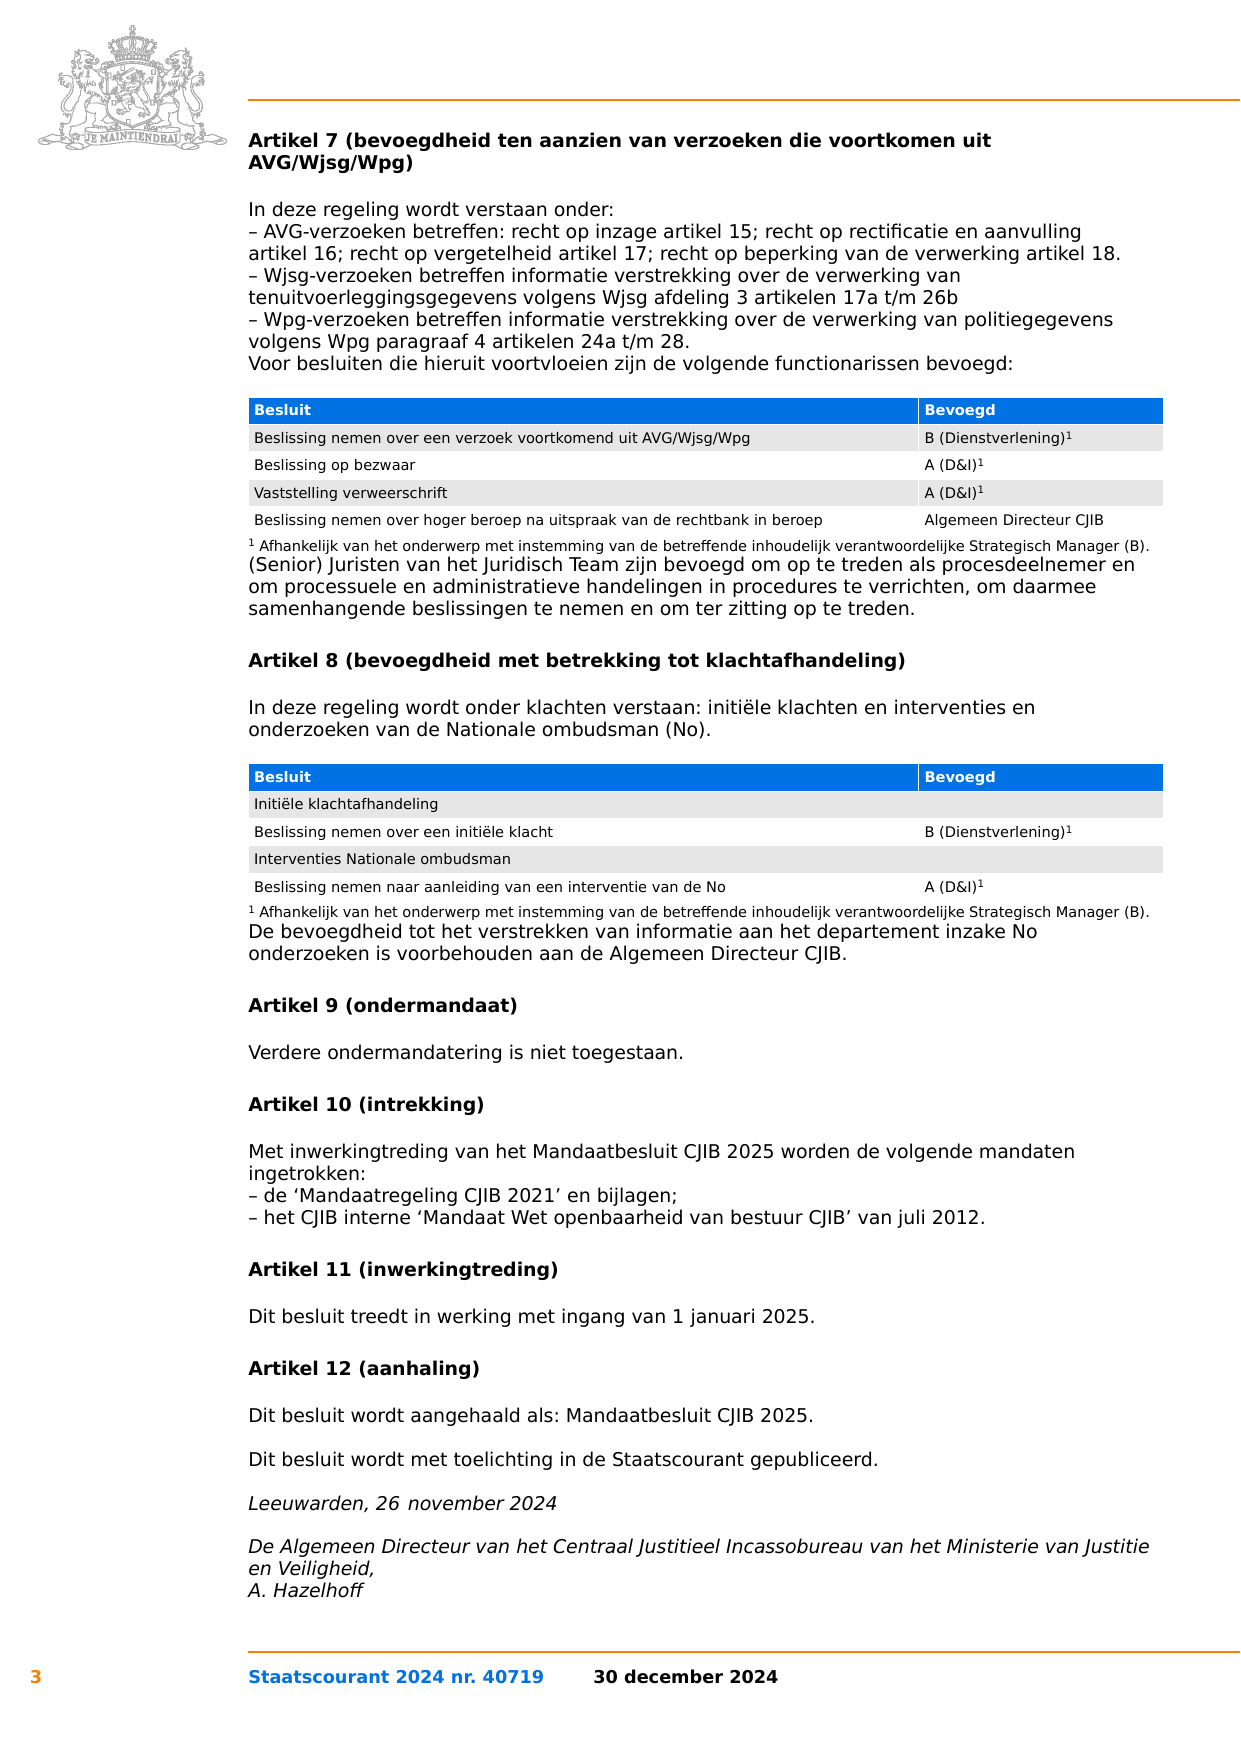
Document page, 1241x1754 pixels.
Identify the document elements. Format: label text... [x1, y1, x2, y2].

table_cell Beslissing op bezwaar [249, 453, 918, 479]
text – de ‘Mandaatregeling CJIB 2021’ en bijlagen; [248, 1185, 1163, 1207]
table_cell Beslissing nemen over een initiële klacht [249, 819, 918, 845]
text Dit besluit wordt met toelichting in de Staatscourant gepubliceerd. [248, 1448, 1163, 1471]
text Leeuwarden, 26 november 2024 [248, 1492, 1163, 1514]
text – Wjsg-verzoeken betreffen informatie verstrekking over de verwerking van tenuitvoerleggingsgegevens volgens Wjsg afdeling 3 artikelen 17a t/m 26b [248, 265, 1163, 309]
table_cell A (D&I)1 [919, 874, 1163, 900]
table_cell B (Dienstverlening)1 [919, 819, 1163, 845]
text Dit besluit wordt aangehaald als: Mandaatbesluit CJIB 2025. [248, 1405, 1163, 1427]
text Dit besluit treedt in werking met ingang van 1 januari 2025. [248, 1306, 1163, 1328]
table_cell 1 Afhankelijk van het onderwerp met instemming van de betreffende inhoudelijk verantwoordelijke Strategisch Manager (B). [248, 901, 1163, 921]
table_cell B (Dienstverlening)1 [919, 425, 1163, 451]
text – Wpg-verzoeken betreffen informatie verstrekking over de verwerking van politiegegevens volgens Wpg paragraaf 4 artikelen 24a t/m 28. [248, 309, 1163, 353]
text De Algemeen Directeur van het Centraal Justitieel Incassobureau van het Ministerie van Justitie en Veiligheid, A. Hazelhoff [248, 1536, 1163, 1602]
table_header Bevoegd [919, 764, 1163, 791]
table_cell Beslissing nemen naar aanleiding van een interventie van de No [249, 874, 918, 900]
text Verdere ondermandatering is niet toegestaan. [248, 1042, 1163, 1064]
text Met inwerkingtreding van het Mandaatbesluit CJIB 2025 worden de volgende mandaten ingetrokken: [248, 1141, 1163, 1185]
text In deze regeling wordt verstaan onder: [248, 199, 1163, 221]
table_header Bevoegd [919, 398, 1163, 424]
table_cell 1 Afhankelijk van het onderwerp met instemming van de betreffende inhoudelijk verantwoordelijke Strategisch Manager (B). [248, 535, 1163, 554]
text De bevoegdheid tot het verstrekken van informatie aan het departement inzake No onderzoeken is voorbehouden aan de Algemeen Directeur CJIB. [248, 921, 1163, 965]
table_cell Initiële klachtafhandeling [249, 792, 1163, 818]
text – AVG-verzoeken betreffen: recht op inzage artikel 15; recht op rectificatie en aanvulling artikel 16; recht op vergetelheid artikel 17; recht op beperking van de verwerking artikel 18. [248, 221, 1163, 265]
picture [38, 25, 227, 150]
subtitle Artikel 7 (bevoegdheid ten aanzien van verzoeken die voortkomen uit AVG/Wjsg/Wpg) [248, 130, 1163, 174]
text In deze regeling wordt onder klachten verstaan: initiële klachten en interventies en onderzoeken van de Nationale ombudsman (No). [248, 697, 1163, 741]
text – het CJIB interne ‘Mandaat Wet openbaarheid van bestuur CJIB’ van juli 2012. [248, 1207, 1163, 1229]
table_cell Beslissing nemen over een verzoek voortkomend uit AVG/Wjsg/Wpg [249, 425, 918, 451]
table_cell Vaststelling verweerschrift [249, 480, 918, 506]
subtitle Artikel 9 (ondermandaat) [248, 995, 1163, 1017]
text (Senior) Juristen van het Juridisch Team zijn bevoegd om op te treden als procesdeelnemer en om processuele en administratieve handelingen in procedures te verrichten, om daarmee samenhangende beslissingen te nemen en om ter zitting op te treden. [248, 554, 1163, 620]
subtitle Artikel 8 (bevoegdheid met betrekking tot klachtafhandeling) [248, 650, 1163, 672]
table_cell Algemeen Directeur CJIB [919, 507, 1163, 533]
table_cell Interventies Nationale ombudsman [249, 846, 1163, 873]
table_cell A (D&I)1 [919, 453, 1163, 479]
subtitle Artikel 10 (intrekking) [248, 1094, 1163, 1116]
subtitle Artikel 11 (inwerkingtreding) [248, 1259, 1163, 1281]
table_header Besluit [249, 764, 918, 791]
table_header Besluit [249, 398, 918, 424]
text Voor besluiten die hieruit voortvloeien zijn de volgende functionarissen bevoegd: [248, 353, 1163, 375]
subtitle Artikel 12 (aanhaling) [248, 1358, 1163, 1380]
table_cell A (D&I)1 [919, 480, 1163, 506]
table_cell Beslissing nemen over hoger beroep na uitspraak van de rechtbank in beroep [249, 507, 918, 533]
